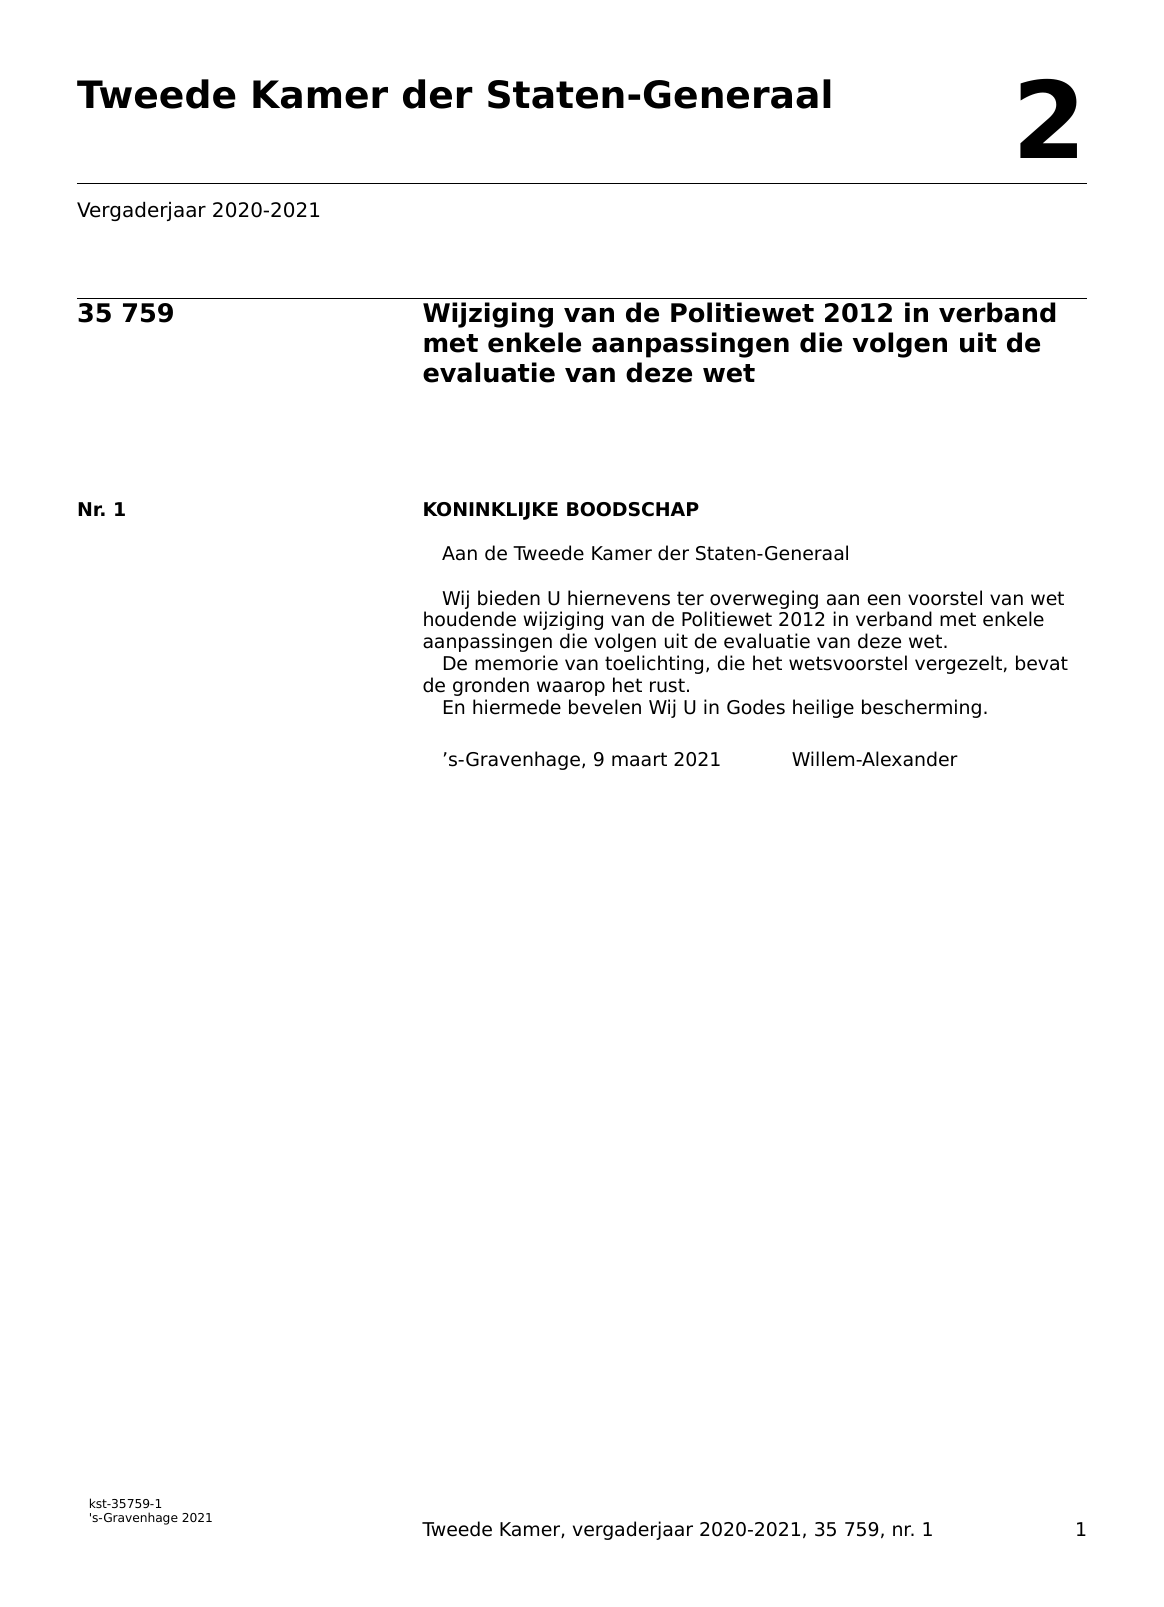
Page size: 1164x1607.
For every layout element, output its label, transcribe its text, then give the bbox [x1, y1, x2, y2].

table_header Tweede Kamer der Staten-Generaal [77, 59, 886, 183]
table_cell Vergaderjaar 2020-2021 [77, 184, 1087, 298]
subtitle Nr. 1 KONINKLIJKE BOODSCHAP [77, 499, 1087, 521]
table_header 2 [886, 59, 1087, 183]
text ’s-Gravenhage, 9 maart 2021 Willem-Alexander [422, 749, 1087, 771]
text 's-Gravenhage 2021 [88, 1511, 323, 1525]
subtitle 35 759 Wijziging van de Politiewet 2012 in verband met enkele aanpassingen die volgen uit de evaluatie van deze wet [77, 299, 1087, 388]
text kst-35759-1 [88, 1497, 323, 1511]
text En hiermede bevelen Wij U in Godes heilige bescherming. [422, 697, 1087, 719]
text Wij bieden U hiernevens ter overweging aan een voorstel van wet houdende wijziging van de Politiewet 2012 in verband met enkele aanpassingen die volgen uit de evaluatie van deze wet. [422, 587, 1087, 653]
text De memorie van toelichting, die het wetsvoorstel vergezelt, bevat de gronden waarop het rust. [422, 653, 1087, 697]
text Aan de Tweede Kamer der Staten-Generaal [422, 543, 1087, 565]
